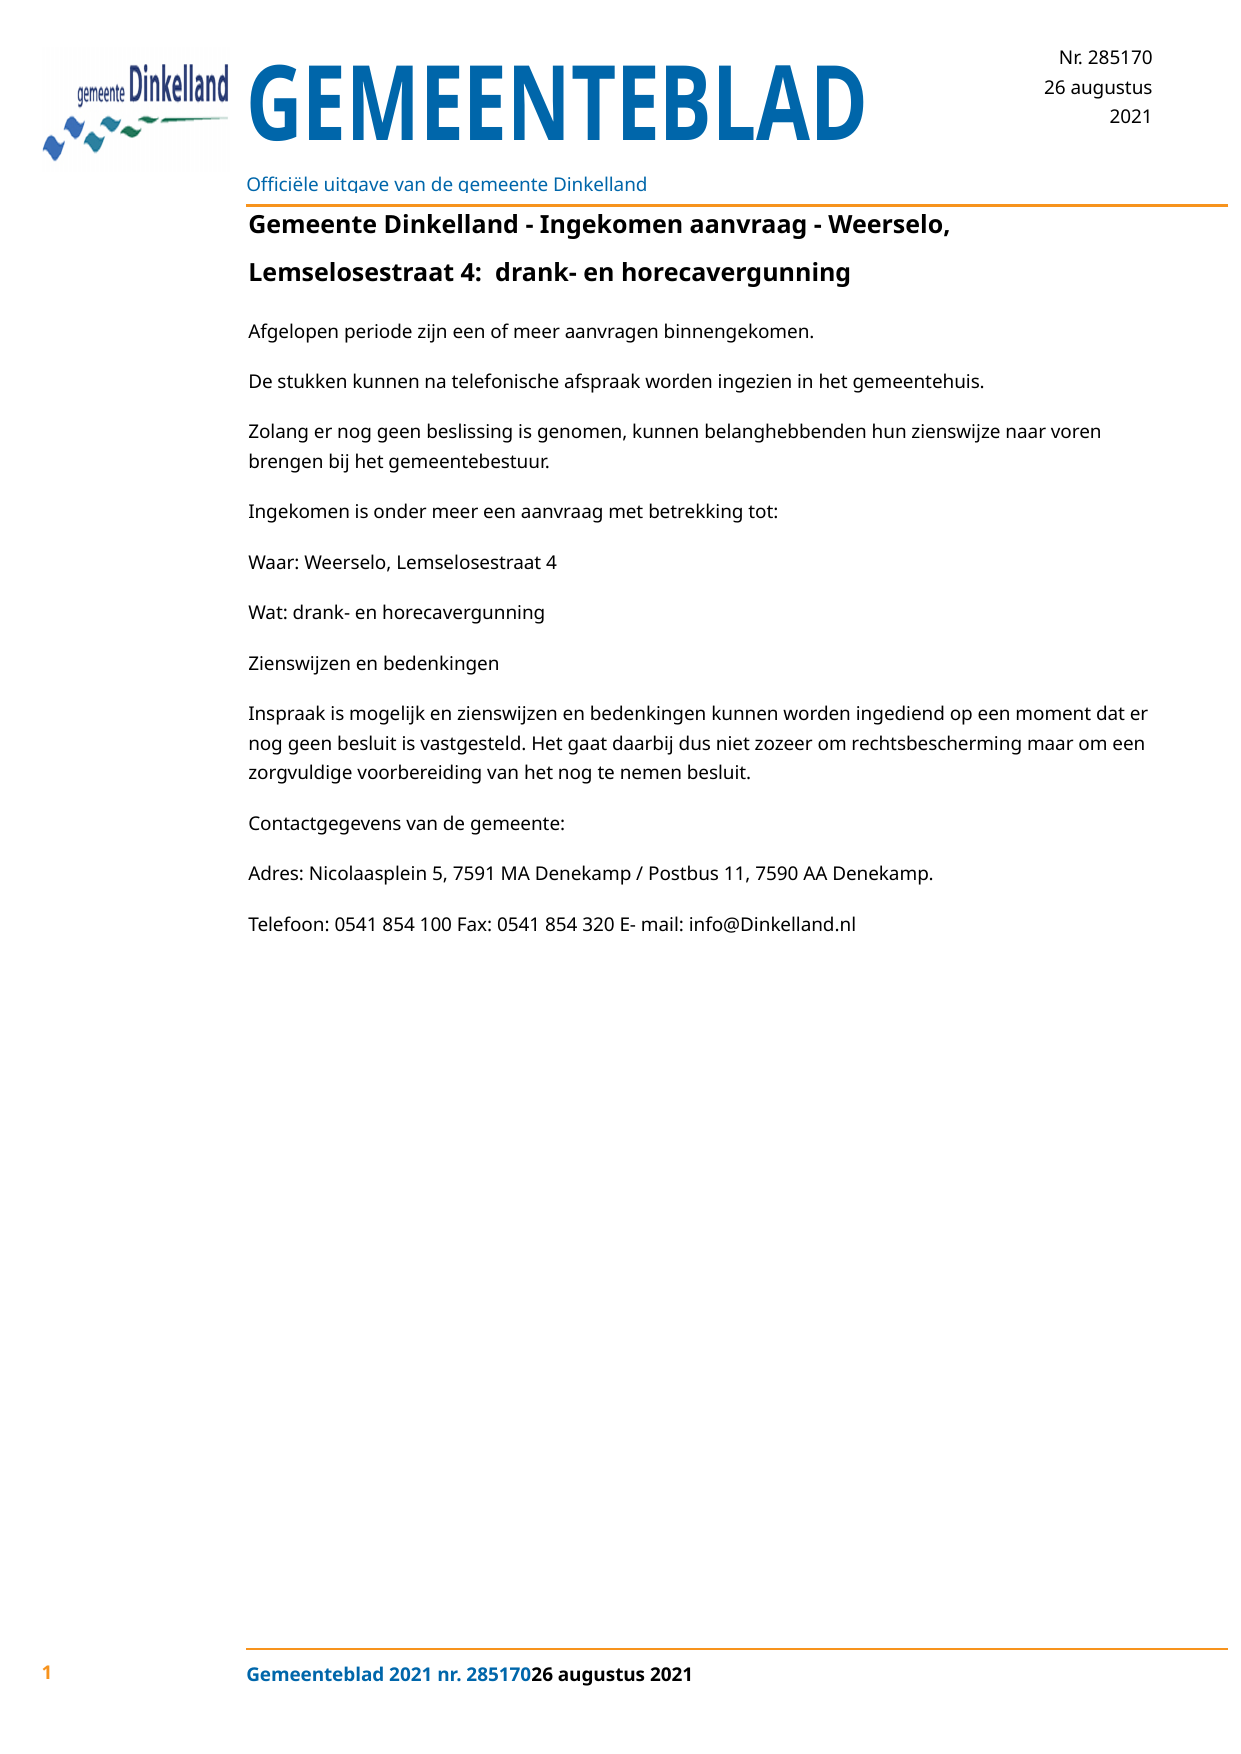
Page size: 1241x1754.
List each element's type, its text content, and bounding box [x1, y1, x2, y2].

text Telefoon: 0541 854 100 Fax: 0541 854 320 E- mail: info@Dinkelland.nl [248, 911, 1152, 937]
text Adres: Nicolaasplein 5, 7591 MA Denekamp / Postbus 11, 7590 AA Denekamp. [248, 860, 1152, 886]
text Wat: drank- en horecavergunning [248, 599, 1152, 625]
text Zienswijzen en bedenkingen [248, 650, 1152, 676]
text Afgelopen periode zijn een of meer aanvragen binnengekomen. [248, 318, 1152, 344]
picture [41, 47, 231, 172]
text Ingekomen is onder meer een aanvraag met betrekking tot: [248, 499, 1152, 524]
text De stukken kunnen na telefonische afspraak worden ingezien in het gemeentehuis. [248, 368, 1152, 394]
text Inspraak is mogelijk en zienswijzen en bedenkingen kunnen worden ingediend op een moment dat er nog geen besluit is vastgesteld. Het gaat daarbij dus niet zozeer om rechtsbescherming maar om een zorgvuldige voorbereiding van het nog te nemen besluit. [248, 700, 1152, 785]
text Contactgegevens van de gemeente: [248, 810, 1152, 836]
text Gemeente Dinkelland - Ingekomen aanvraag - Weerselo, Lemselosestraat 4: drank- en horecavergunning [248, 207, 1152, 288]
text Waar: Weerselo, Lemselosestraat 4 [248, 549, 1152, 575]
text Zolang er nog geen beslissing is genomen, kunnen belanghebbenden hun zienswijze naar voren brengen bij het gemeentebestuur. [248, 419, 1152, 474]
